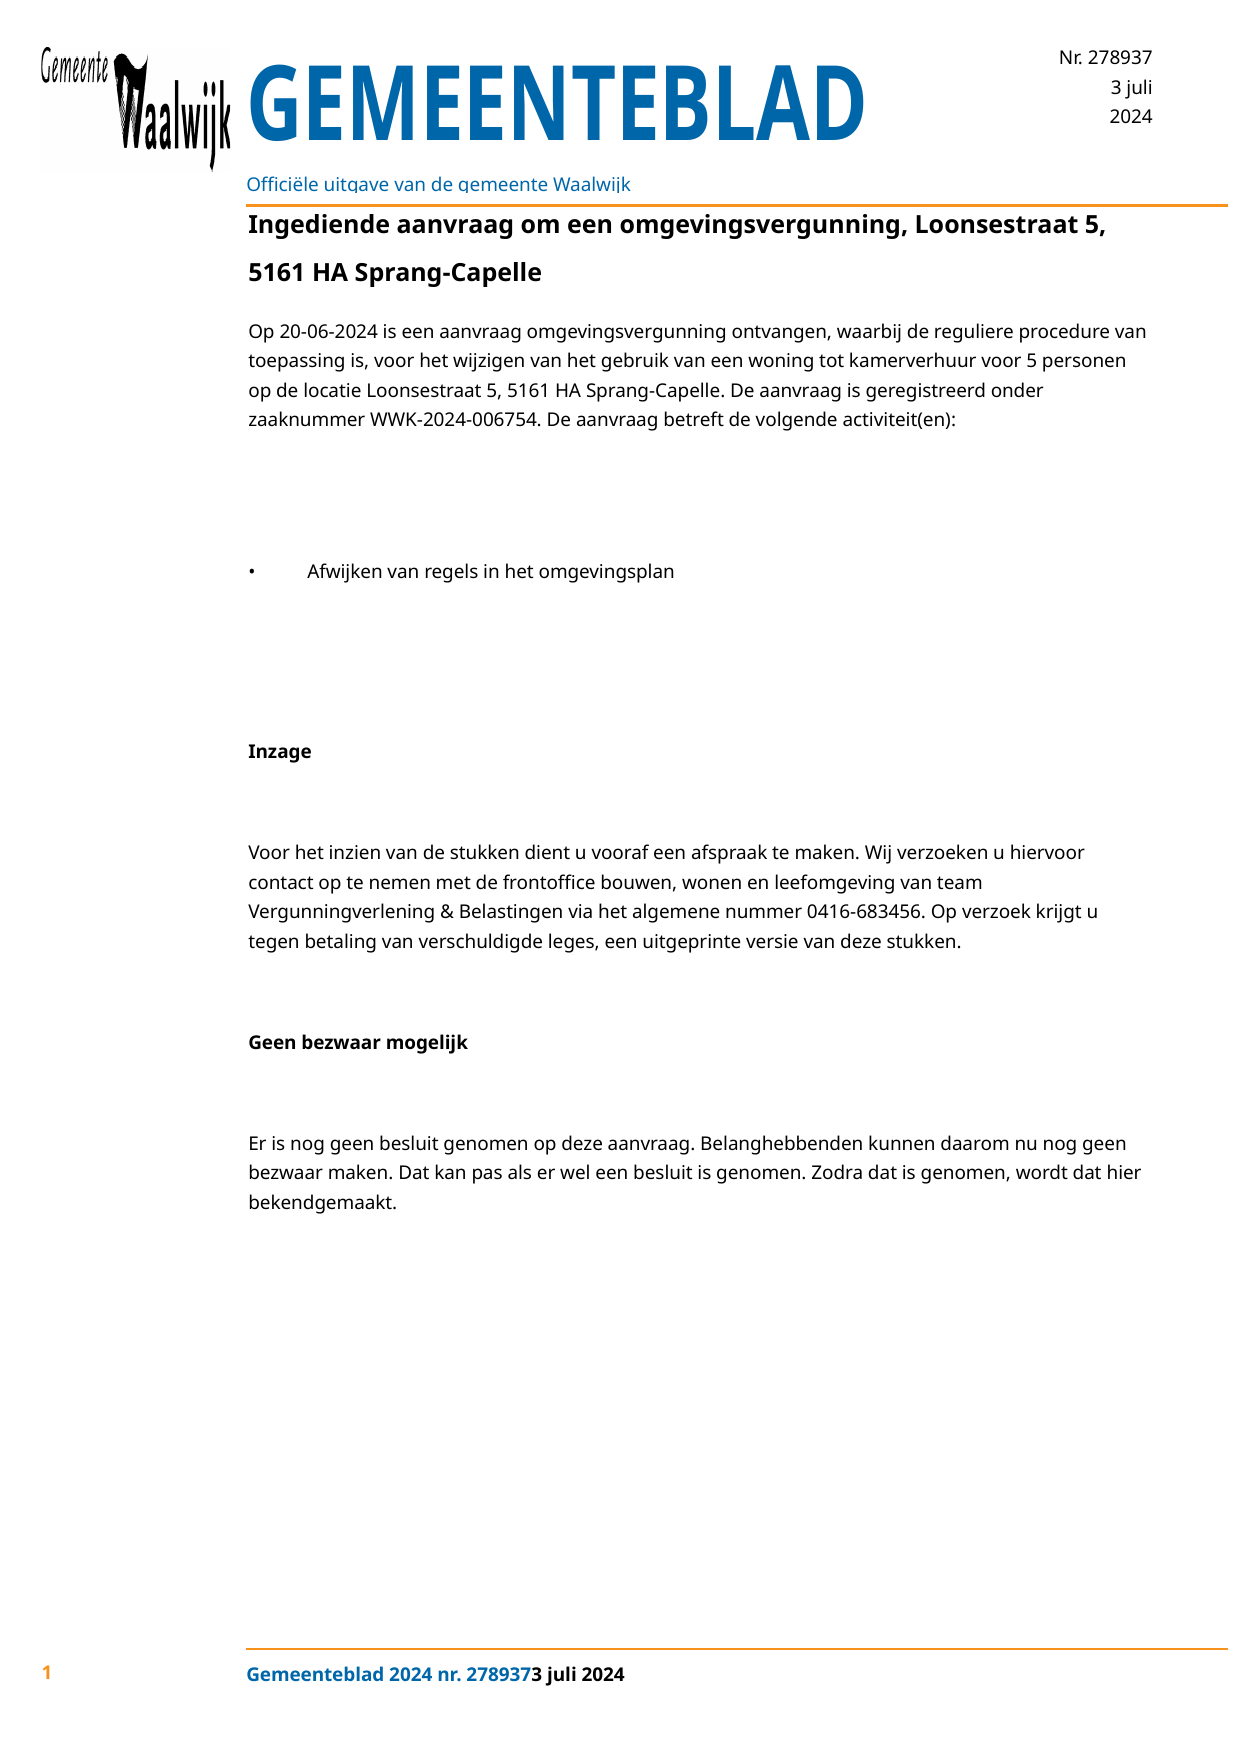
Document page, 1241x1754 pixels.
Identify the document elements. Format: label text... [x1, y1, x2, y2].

text Er is nog geen besluit genomen op deze aanvraag. Belanghebbenden kunnen daarom nu nog geen bezwaar maken. Dat kan pas als er wel een besluit is genomen. Zodra dat is genomen, wordt dat hier bekendgemaakt. [248, 1130, 1152, 1215]
picture [41, 47, 231, 172]
text Inzage [248, 739, 1152, 764]
list Afwijken van regels in het omgevingsplan [248, 558, 1152, 584]
text Op 20-06-2024 is een aanvraag omgevingsvergunning ontvangen, waarbij de reguliere procedure van toepassing is, voor het wijzigen van het gebruik van een woning tot kamerverhuur voor 5 personen op de locatie Loonsestraat 5, 5161 HA Sprang-Capelle. De aanvraag is geregistreerd onder zaaknummer WWK-2024-006754. De aanvraag betreft de volgende activiteit(en): [248, 318, 1152, 432]
text Voor het inzien van de stukken dient u vooraf een afspraak te maken. Wij verzoeken u hiervoor contact op te nemen met de frontoffice bouwen, wonen en leefomgeving van team Vergunningverlening & Belastingen via het algemene nummer 0416-683456. Op verzoek krijgt u tegen betaling van verschuldigde leges, een uitgeprinte versie van deze stukken. [248, 839, 1152, 954]
text Geen bezwaar mogelijk [248, 1029, 1152, 1055]
text Ingediende aanvraag om een omgevingsvergunning, Loonsestraat 5, 5161 HA Sprang-Capelle [248, 207, 1152, 288]
